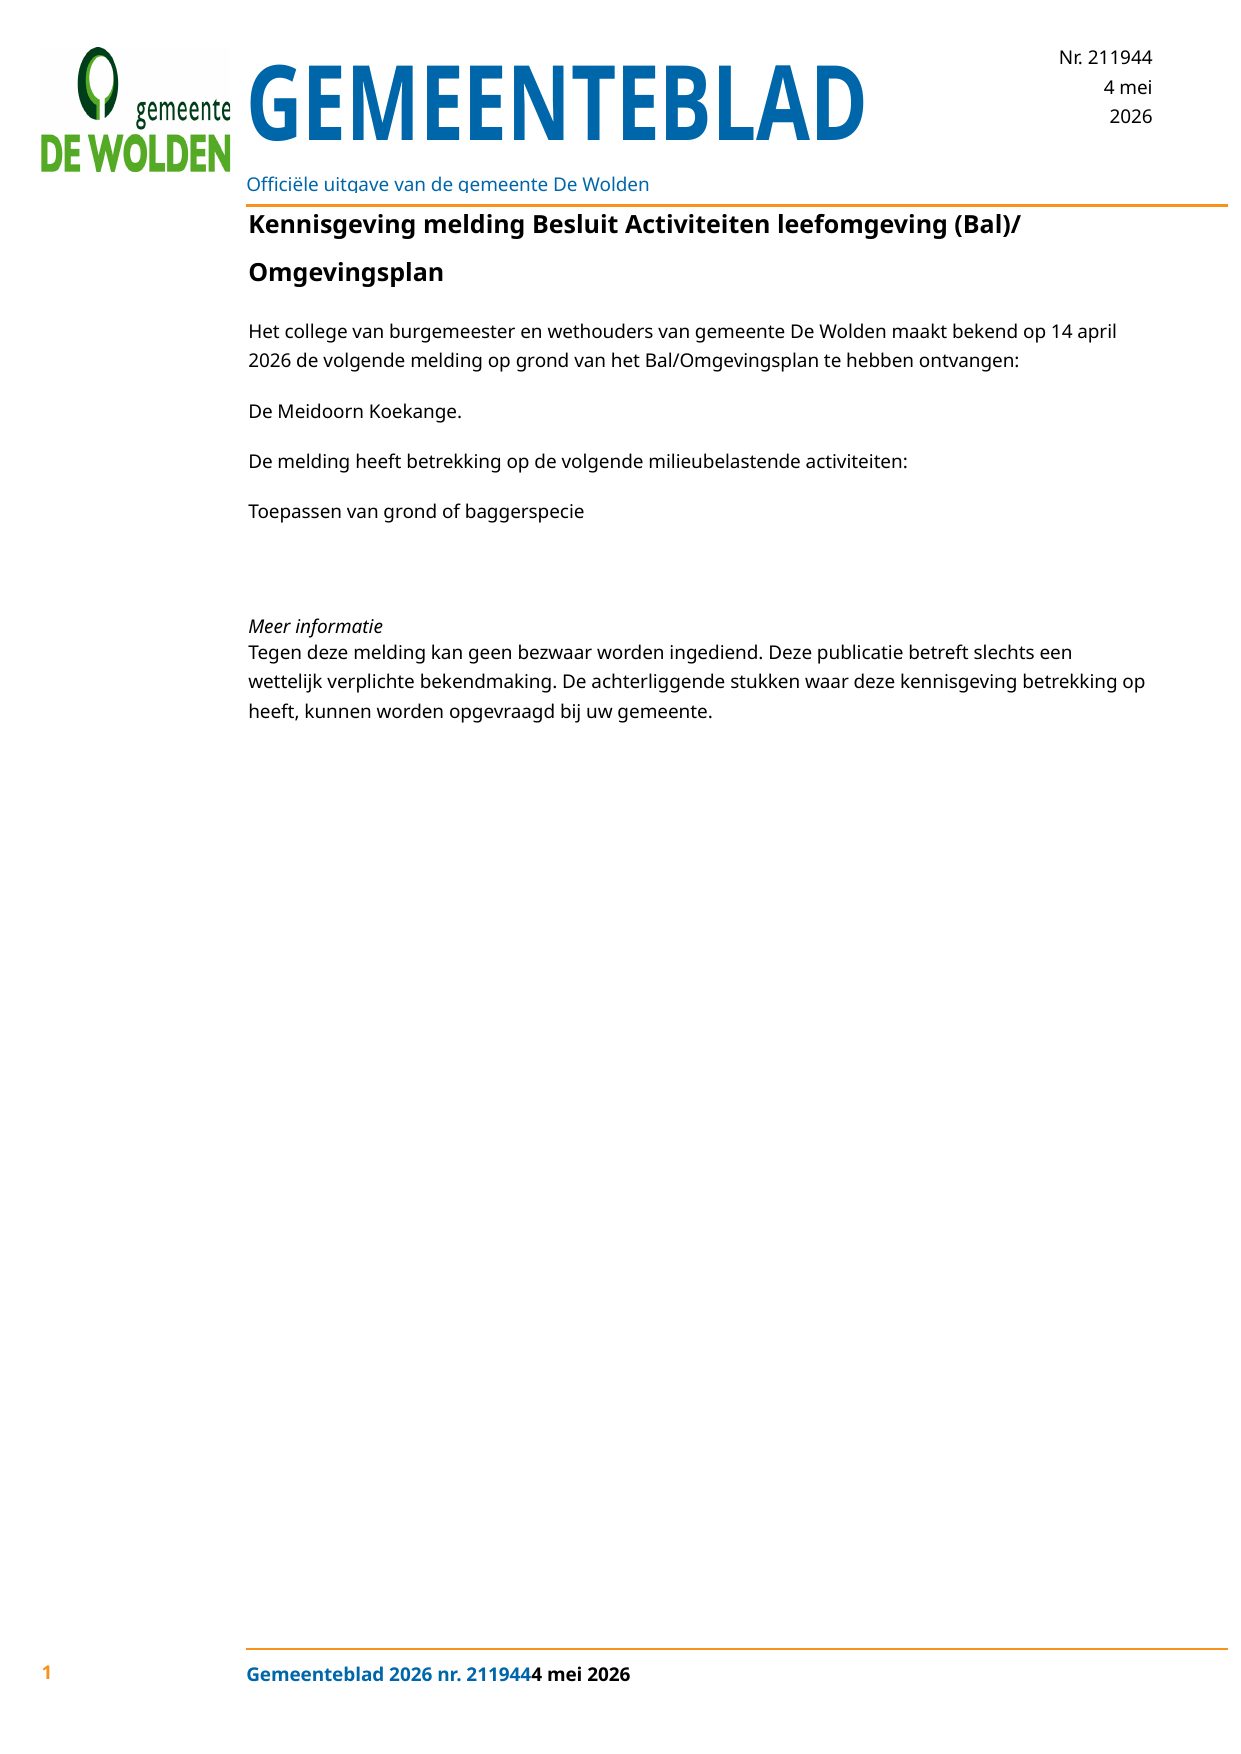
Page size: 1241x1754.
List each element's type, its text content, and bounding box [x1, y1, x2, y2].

picture [41, 47, 231, 172]
text Tegen deze melding kan geen bezwaar worden ingediend. Deze publicatie betreft slechts een wettelijk verplichte bekendmaking. De achterliggende stukken waar deze kennisgeving betrekking op heeft, kunnen worden opgevraagd bij uw gemeente. [248, 639, 1152, 724]
text Kennisgeving melding Besluit Activiteiten leefomgeving (Bal)/ Omgevingsplan [248, 207, 1152, 288]
text Meer informatie [248, 613, 1152, 639]
text De Meidoorn Koekange. [248, 398, 1152, 424]
text De melding heeft betrekking op de volgende milieubelastende activiteiten: [248, 448, 1152, 474]
text Toepassen van grond of baggerspecie [248, 499, 1152, 524]
text Het college van burgemeester en wethouders van gemeente De Wolden maakt bekend op 14 april 2026 de volgende melding op grond van het Bal/Omgevingsplan te hebben ontvangen: [248, 318, 1152, 373]
